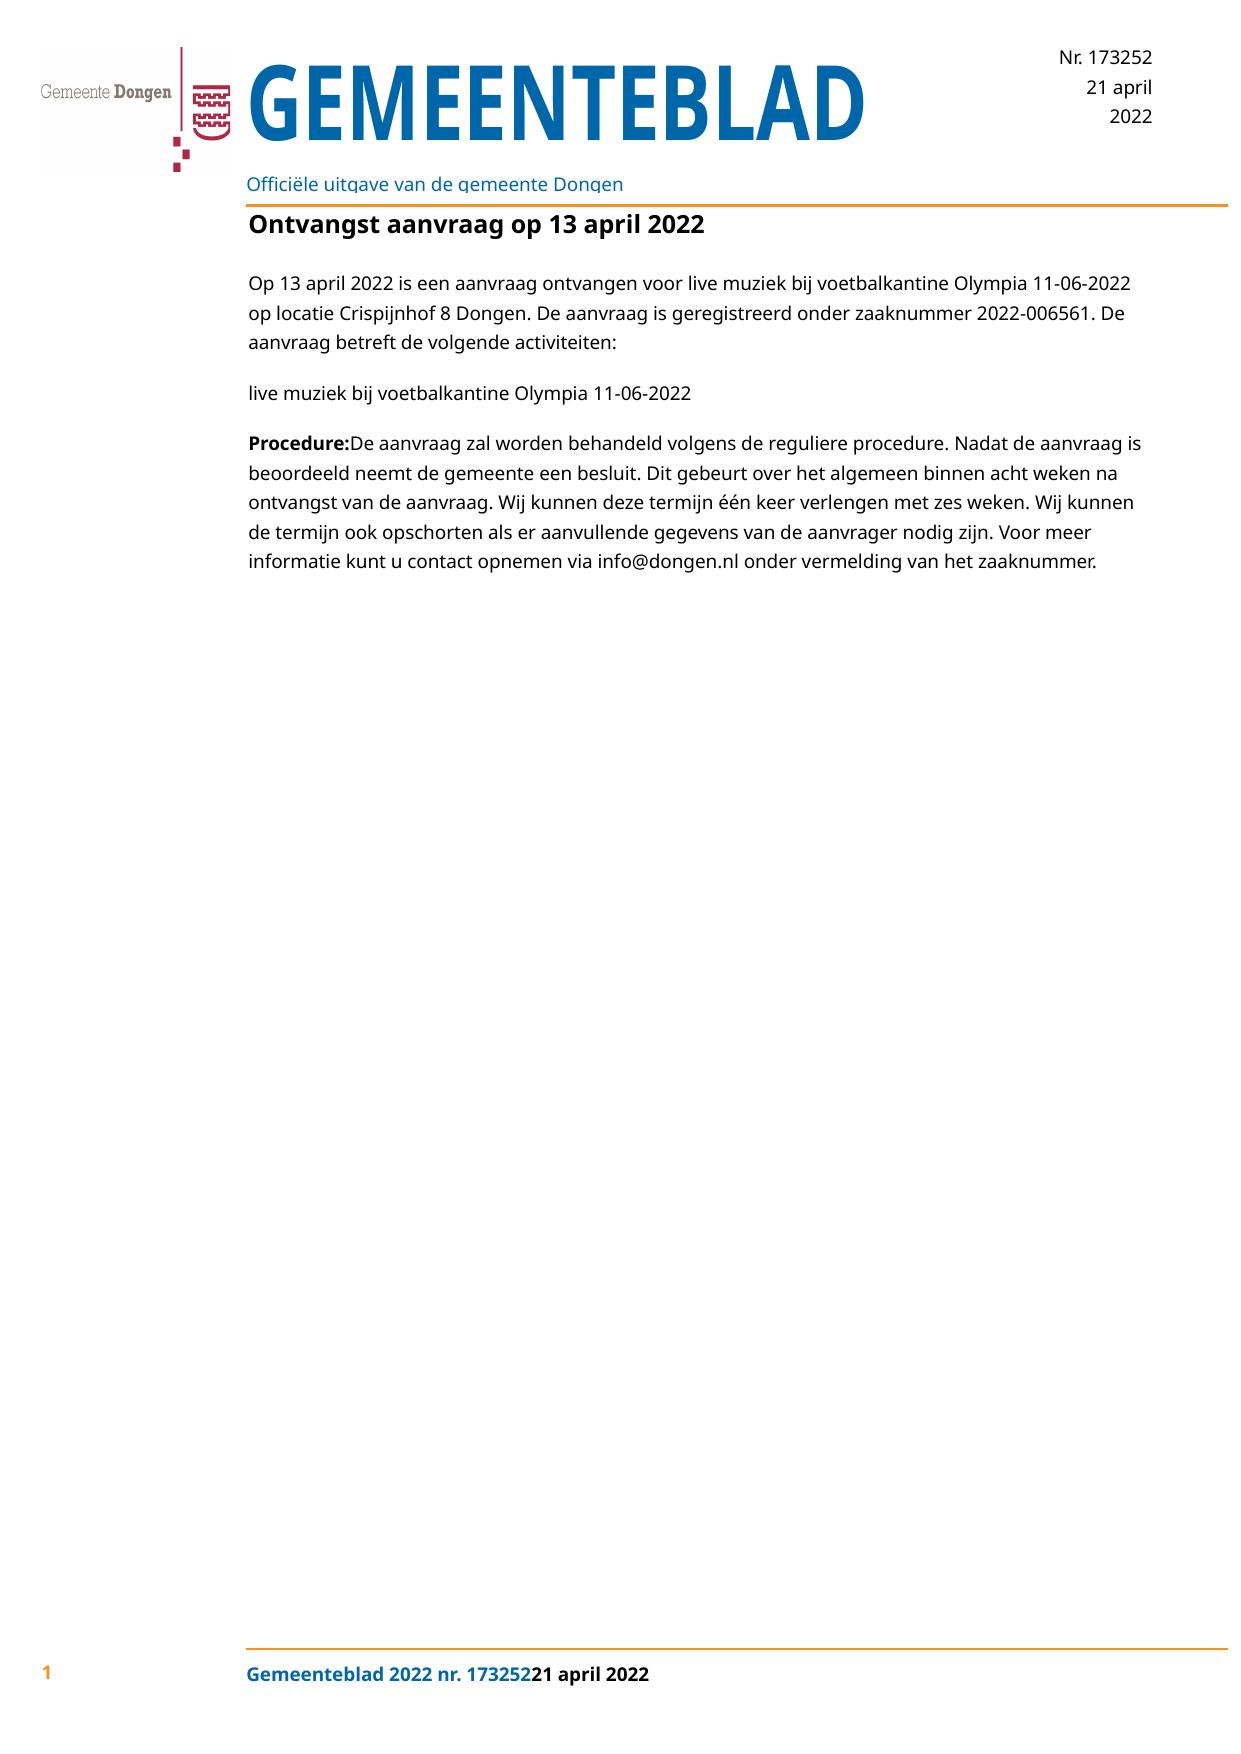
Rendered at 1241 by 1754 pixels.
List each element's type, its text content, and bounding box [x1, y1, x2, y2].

text live muziek bij voetbalkantine Olympia 11-06-2022 [248, 380, 1152, 406]
text Ontvangst aanvraag op 13 april 2022 [248, 207, 1152, 241]
text Op 13 april 2022 is een aanvraag ontvangen voor live muziek bij voetbalkantine Olympia 11-06-2022 op locatie Crispijnhof 8 Dongen. De aanvraag is geregistreerd onder zaaknummer 2022-006561. De aanvraag betreft de volgende activiteiten: [248, 270, 1152, 355]
picture [41, 47, 231, 172]
text Procedure:De aanvraag zal worden behandeld volgens de reguliere procedure. Nadat de aanvraag is beoordeeld neemt de gemeente een besluit. Dit gebeurt over het algemeen binnen acht weken na ontvangst van de aanvraag. Wij kunnen deze termijn één keer verlengen met zes weken. Wij kunnen de termijn ook opschorten als er aanvullende gegevens van de aanvrager nodig zijn. Voor meer informatie kunt u contact opnemen via info@dongen.nl onder vermelding van het zaaknummer. [248, 430, 1152, 574]
